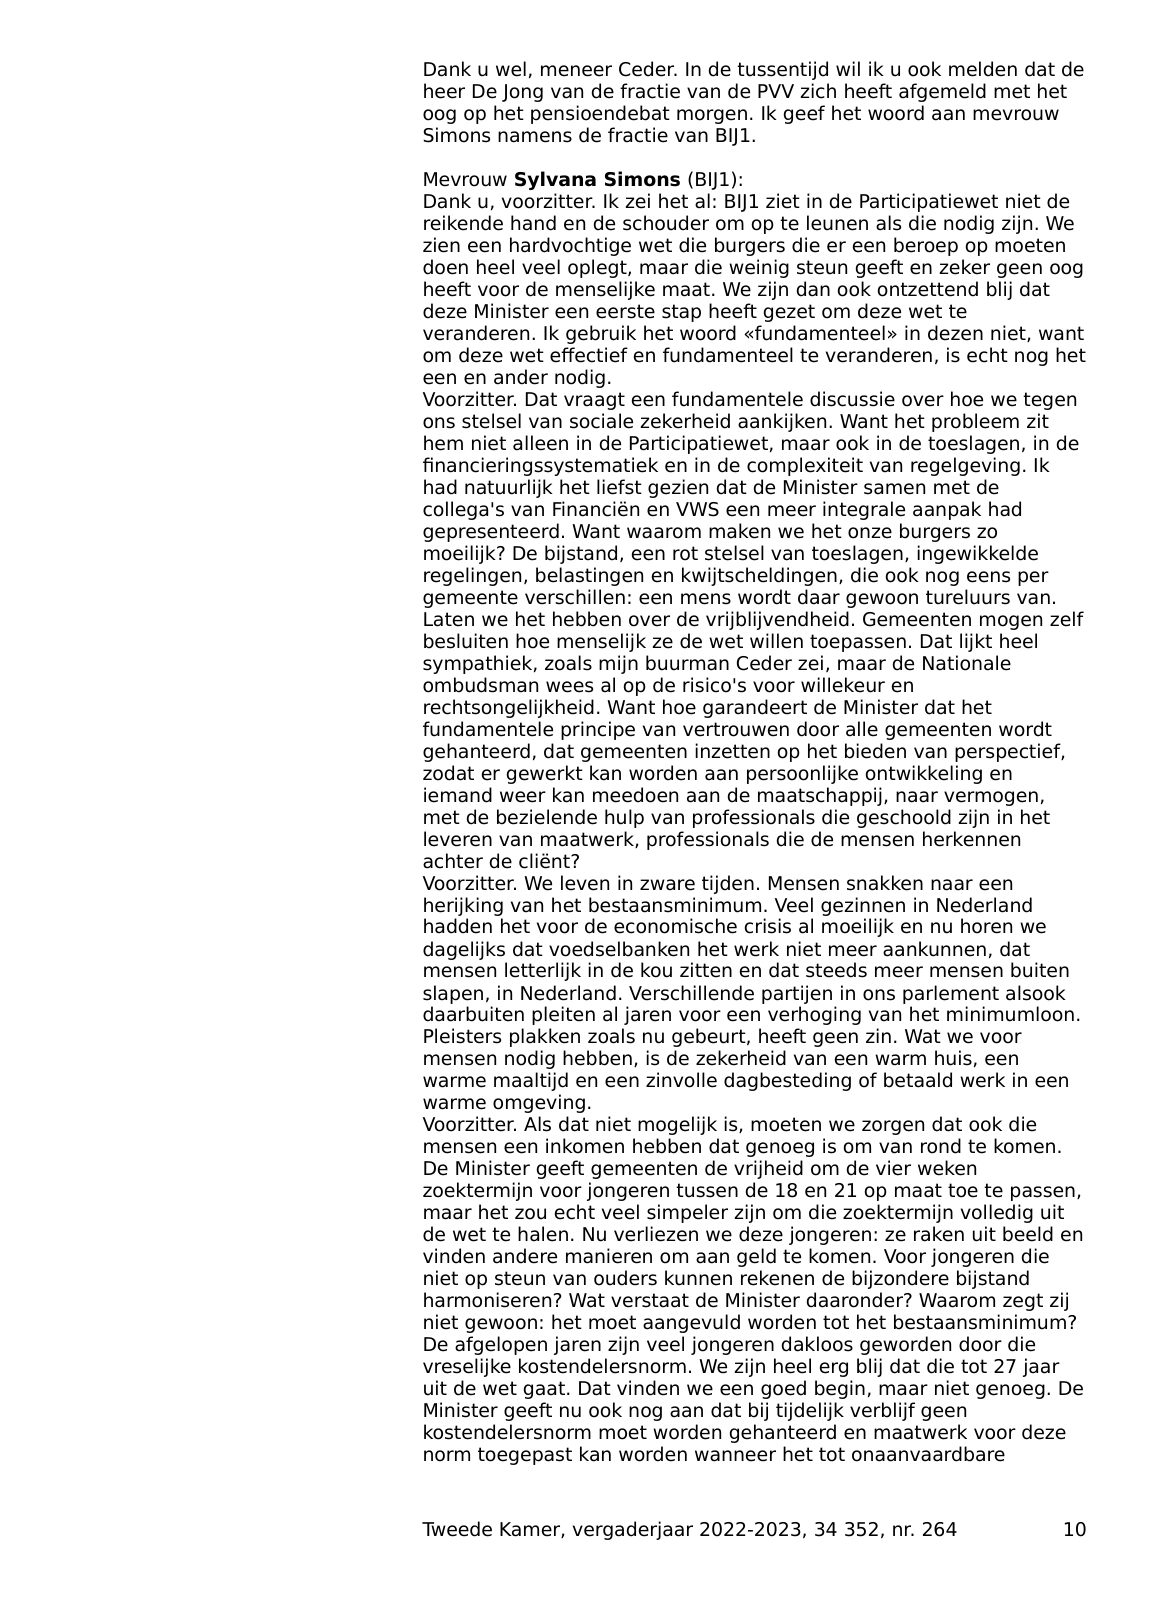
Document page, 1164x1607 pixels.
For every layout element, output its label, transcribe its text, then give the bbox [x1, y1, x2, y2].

text Voorzitter. Dat vraagt een fundamentele discussie over hoe we tegen ons stelsel van sociale zekerheid aankijken. Want het probleem zit hem niet alleen in de Participatiewet, maar ook in de toeslagen, in de financieringssystematiek en in de complexiteit van regelgeving. Ik had natuurlijk het liefst gezien dat de Minister samen met de collega's van Financiën en VWS een meer integrale aanpak had gepresenteerd. Want waarom maken we het onze burgers zo moeilijk? De bijstand, een rot stelsel van toeslagen, ingewikkelde regelingen, belastingen en kwijtscheldingen, die ook nog eens per gemeente verschillen: een mens wordt daar gewoon tureluurs van. [422, 389, 1087, 609]
text Dank u, voorzitter. Ik zei het al: BIJ1 ziet in de Participatiewet niet de reikende hand en de schouder om op te leunen als die nodig zijn. We zien een hardvochtige wet die burgers die er een beroep op moeten doen heel veel oplegt, maar die weinig steun geeft en zeker geen oog heeft voor de menselijke maat. We zijn dan ook ontzettend blij dat deze Minister een eerste stap heeft gezet om deze wet te veranderen. Ik gebruik het woord «fundamenteel» in dezen niet, want om deze wet effectief en fundamenteel te veranderen, is echt nog het een en ander nodig. [422, 191, 1087, 389]
text Mevrouw Sylvana Simons (BIJ1): [422, 169, 1087, 191]
text Voorzitter. We leven in zware tijden. Mensen snakken naar een herijking van het bestaansminimum. Veel gezinnen in Nederland hadden het voor de economische crisis al moeilijk en nu horen we dagelijks dat voedselbanken het werk niet meer aankunnen, dat mensen letterlijk in de kou zitten en dat steeds meer mensen buiten slapen, in Nederland. Verschillende partijen in ons parlement alsook daarbuiten pleiten al jaren voor een verhoging van het minimumloon. Pleisters plakken zoals nu gebeurt, heeft geen zin. Wat we voor mensen nodig hebben, is de zekerheid van een warm huis, een warme maaltijd en een zinvolle dagbesteding of betaald werk in een warme omgeving. [422, 872, 1087, 1114]
text Voorzitter. Als dat niet mogelijk is, moeten we zorgen dat ook die mensen een inkomen hebben dat genoeg is om van rond te komen. De Minister geeft gemeenten de vrijheid om de vier weken zoektermijn voor jongeren tussen de 18 en 21 op maat toe te passen, maar het zou echt veel simpeler zijn om die zoektermijn volledig uit de wet te halen. Nu verliezen we deze jongeren: ze raken uit beeld en vinden andere manieren om aan geld te komen. Voor jongeren die niet op steun van ouders kunnen rekenen de bijzondere bijstand harmoniseren? Wat verstaat de Minister daaronder? Waarom zegt zij niet gewoon: het moet aangevuld worden tot het bestaansminimum? [422, 1114, 1087, 1334]
text Dank u wel, meneer Ceder. In de tussentijd wil ik u ook melden dat de heer De Jong van de fractie van de PVV zich heeft afgemeld met het oog op het pensioendebat morgen. Ik geef het woord aan mevrouw Simons namens de fractie van BIJ1. [422, 59, 1087, 147]
text De afgelopen jaren zijn veel jongeren dakloos geworden door die vreselijke kostendelersnorm. We zijn heel erg blij dat die tot 27 jaar uit de wet gaat. Dat vinden we een goed begin, maar niet genoeg. De Minister geeft nu ook nog aan dat bij tijdelijk verblijf geen kostendelersnorm moet worden gehanteerd en maatwerk voor deze norm toegepast kan worden wanneer het tot onaanvaardbare [422, 1334, 1087, 1466]
text Laten we het hebben over de vrijblijvendheid. Gemeenten mogen zelf besluiten hoe menselijk ze de wet willen toepassen. Dat lijkt heel sympathiek, zoals mijn buurman Ceder zei, maar de Nationale ombudsman wees al op de risico's voor willekeur en rechtsongelijkheid. Want hoe garandeert de Minister dat het fundamentele principe van vertrouwen door alle gemeenten wordt gehanteerd, dat gemeenten inzetten op het bieden van perspectief, zodat er gewerkt kan worden aan persoonlijke ontwikkeling en iemand weer kan meedoen aan de maatschappij, naar vermogen, met de bezielende hulp van professionals die geschoold zijn in het leveren van maatwerk, professionals die de mensen herkennen achter de cliënt? [422, 609, 1087, 872]
